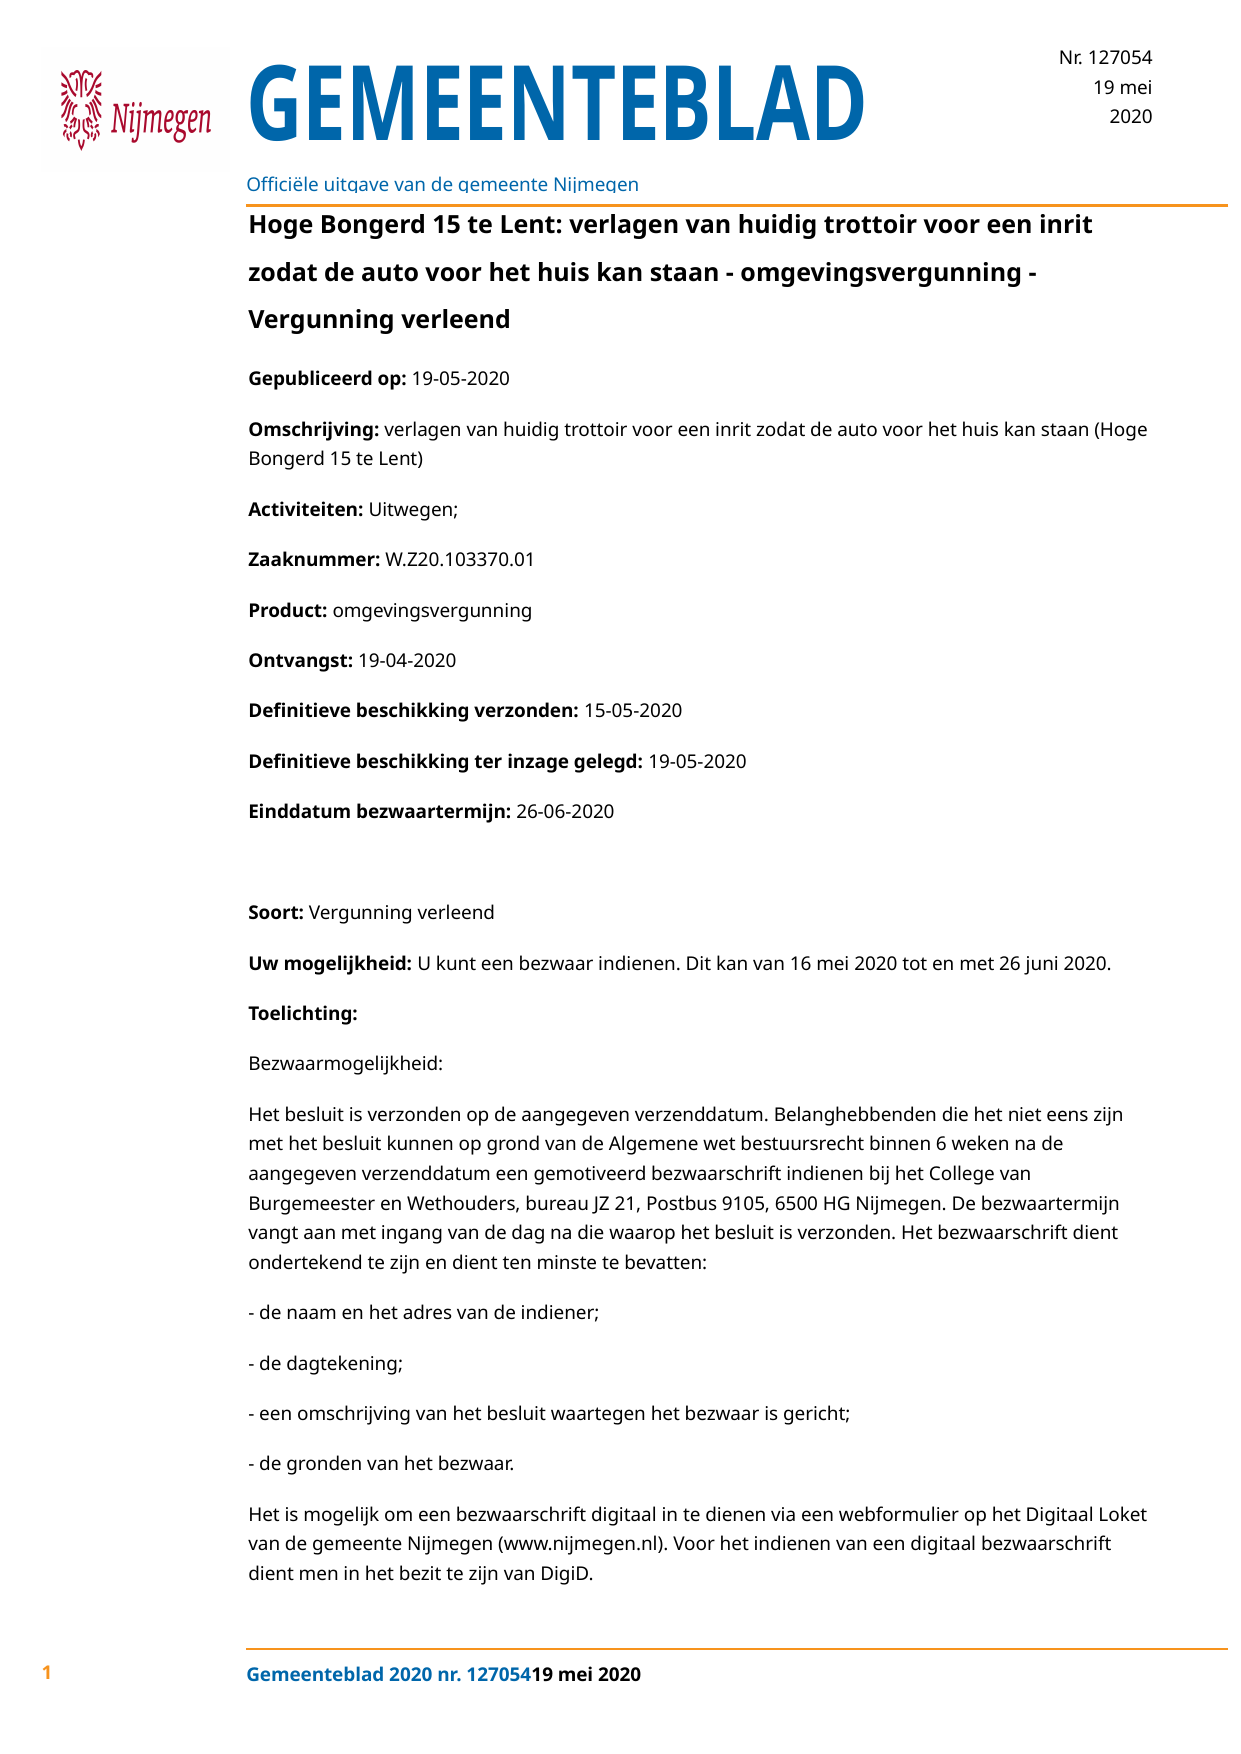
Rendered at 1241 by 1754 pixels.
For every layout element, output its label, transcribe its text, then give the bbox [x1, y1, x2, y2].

text Toelichting: [248, 1000, 1152, 1026]
text Bezwaarmogelijkheid: [248, 1051, 1152, 1076]
text Definitieve beschikking ter inzage gelegd: 19-05-2020 [248, 748, 1152, 774]
text Zaaknummer: W.Z20.103370.01 [248, 546, 1152, 572]
text Definitieve beschikking verzonden: 15-05-2020 [248, 698, 1152, 723]
text Ontvangst: 19-04-2020 [248, 647, 1152, 673]
text Hoge Bongerd 15 te Lent: verlagen van huidig trottoir voor een inrit zodat de auto voor het huis kan staan - omgevingsvergunning - Vergunning verleend [248, 207, 1152, 336]
text Omschrijving: verlagen van huidig trottoir voor een inrit zodat de auto voor het huis kan staan (Hoge Bongerd 15 te Lent) [248, 416, 1152, 471]
text - een omschrijving van het besluit waartegen het bezwaar is gericht; [248, 1400, 1152, 1426]
text Product: omgevingsvergunning [248, 597, 1152, 622]
text - de gronden van het bezwaar. [248, 1451, 1152, 1476]
picture [41, 47, 231, 172]
text Uw mogelijkheid: U kunt een bezwaar indienen. Dit kan van 16 mei 2020 tot en met 26 juni 2020. [248, 950, 1152, 975]
text Gepubliceerd op: 19-05-2020 [248, 366, 1152, 391]
text Einddatum bezwaartermijn: 26-06-2020 [248, 798, 1152, 824]
text - de dagtekening; [248, 1350, 1152, 1375]
text Activiteiten: Uitwegen; [248, 496, 1152, 522]
text Soort: Vergunning verleend [248, 899, 1152, 925]
text Het besluit is verzonden op de aangegeven verzenddatum. Belanghebbenden die het niet eens zijn met het besluit kunnen op grond van de Algemene wet bestuursrecht binnen 6 weken na de aangegeven verzenddatum een gemotiveerd bezwaarschrift indienen bij het College van Burgemeester en Wethouders, bureau JZ 21, Postbus 9105, 6500 HG Nijmegen. De bezwaartermijn vangt aan met ingang van de dag na die waarop het besluit is verzonden. Het bezwaarschrift dient ondertekend te zijn en dient ten minste te bevatten: [248, 1101, 1152, 1274]
text - de naam en het adres van de indiener; [248, 1299, 1152, 1325]
text Het is mogelijk om een bezwaarschrift digitaal in te dienen via een webformulier op het Digitaal Loket van de gemeente Nijmegen (www.nijmegen.nl). Voor het indienen van een digitaal bezwaarschrift dient men in het bezit te zijn van DigiD. [248, 1501, 1152, 1586]
